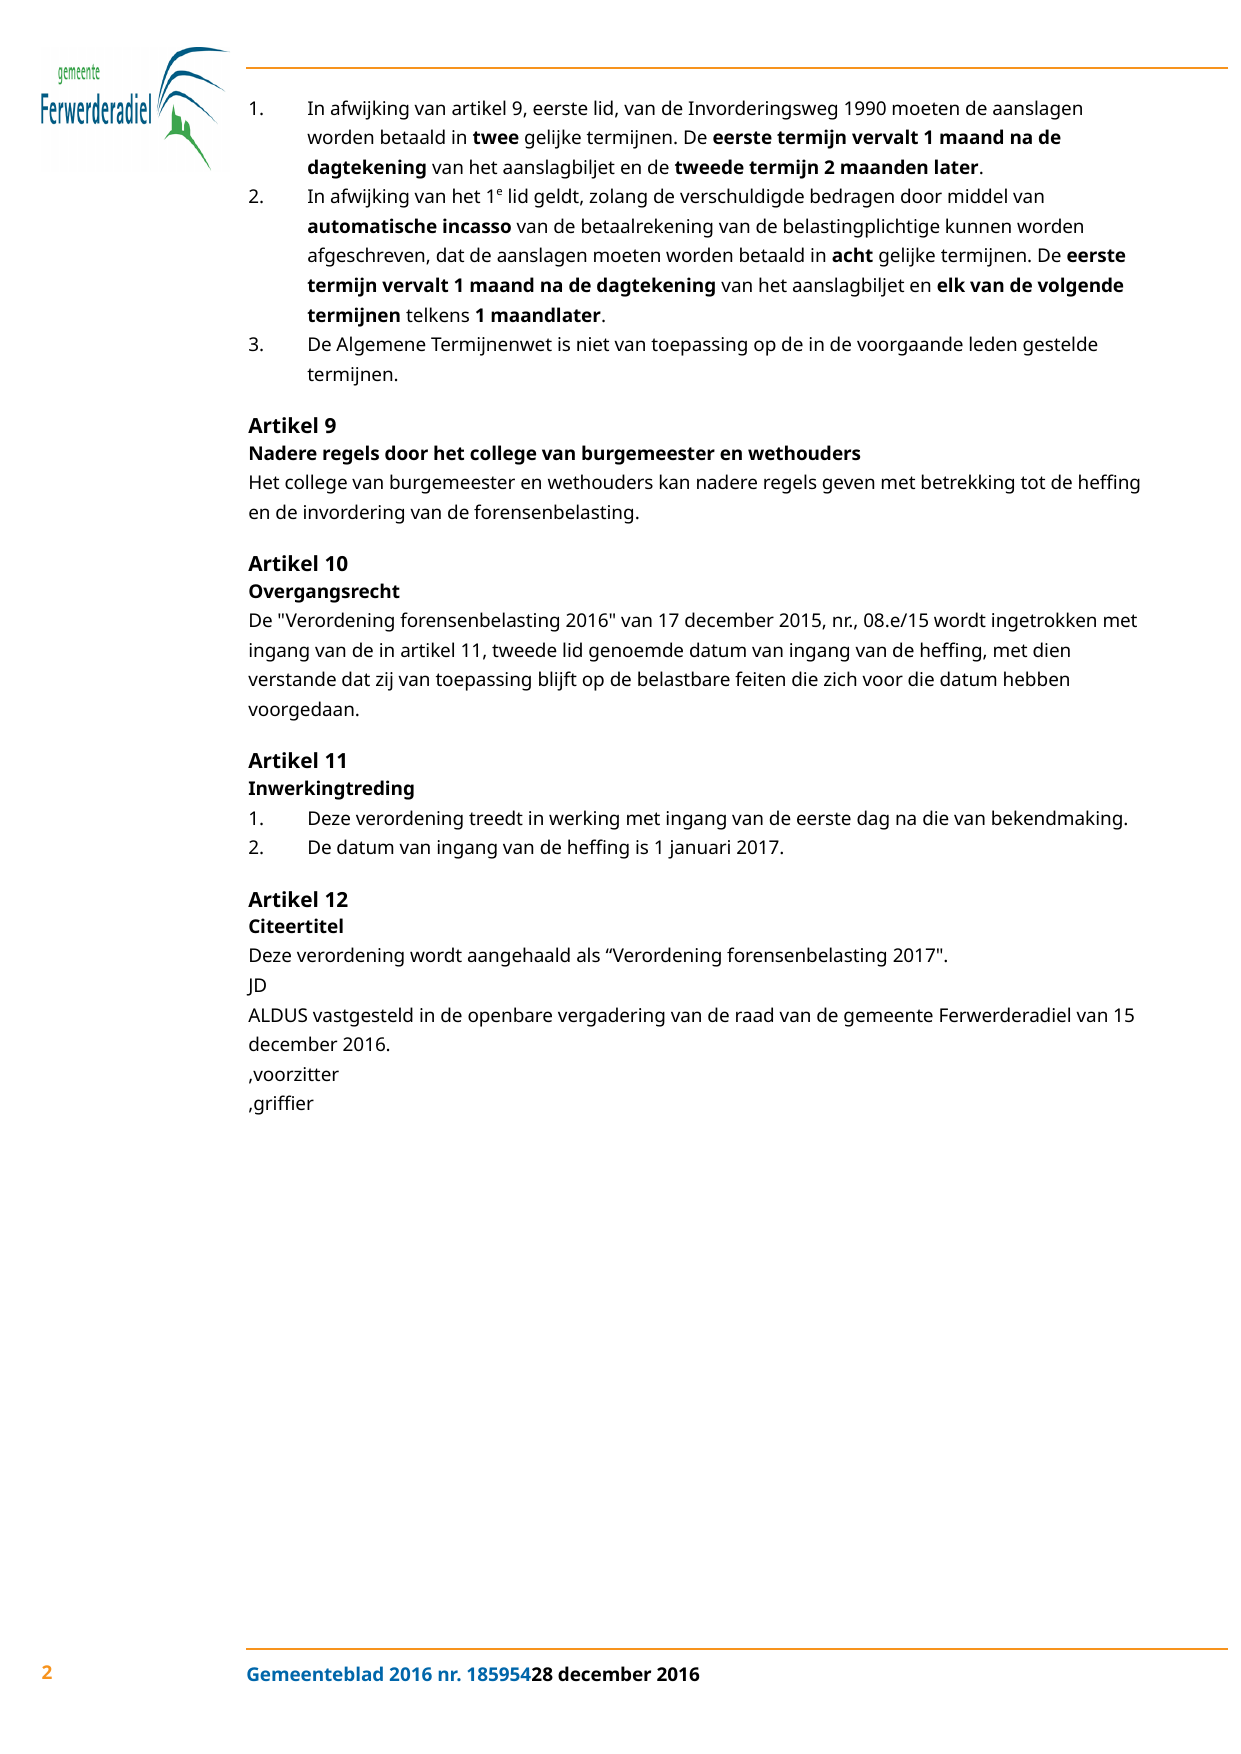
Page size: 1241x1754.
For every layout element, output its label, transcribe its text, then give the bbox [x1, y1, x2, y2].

text Nadere regels door het college van burgemeester en wethouders [248, 440, 1152, 466]
text ,voorzitter [248, 1061, 1152, 1087]
list Deze verordening treedt in werking met ingang van de eerste dag na die van bekendmaking. [248, 805, 1152, 830]
text Inwerkingtreding [248, 775, 1152, 801]
picture [41, 47, 231, 172]
text Artikel 10 [248, 549, 1152, 578]
text ,griffier [248, 1091, 1152, 1116]
text Het college van burgemeester en wethouders kan nadere regels geven met betrekking tot de heffing en de invordering van de forensenbelasting. [248, 469, 1152, 525]
text Overgangsrecht [248, 578, 1152, 604]
list In afwijking van artikel 9, eerste lid, van de Invorderingsweg 1990 moeten de aanslagen worden betaald in twee gelijke termijnen. De eerste termijn vervalt 1 maand na de dagtekening van het aanslagbiljet en de tweede termijn 2 maanden later. [248, 95, 1152, 180]
text Artikel 12 [248, 885, 1152, 913]
text Citeertitel [248, 913, 1152, 939]
text Artikel 11 [248, 747, 1152, 775]
list De Algemene Termijnenwet is niet van toepassing op de in de voorgaande leden gestelde termijnen. [248, 331, 1152, 387]
text De "Verordening forensenbelasting 2016" van 17 december 2015, nr., 08.e/15 wordt ingetrokken met ingang van de in artikel 11, tweede lid genoemde datum van ingang van de heffing, met dien verstande dat zij van toepassing blijft op de belastbare feiten die zich voor die datum hebben voorgedaan. [248, 607, 1152, 722]
text JD [248, 972, 1152, 998]
list In afwijking van het 1e lid geldt, zolang de verschuldigde bedragen door middel van automatische incasso van de betaalrekening van de belastingplichtige kunnen worden afgeschreven, dat de aanslagen moeten worden betaald in acht gelijke termijnen. De eerste termijn vervalt 1 maand na de dagtekening van het aanslagbiljet en elk van de volgende termijnen telkens 1 maandlater. [248, 183, 1152, 328]
list De datum van ingang van de heffing is 1 januari 2017. [248, 834, 1152, 860]
text ALDUS vastgesteld in de openbare vergadering van de raad van de gemeente Ferwerderadiel van 15 december 2016. [248, 1002, 1152, 1057]
text Artikel 9 [248, 411, 1152, 440]
text Deze verordening wordt aangehaald als “Verordening forensenbelasting 2017". [248, 943, 1152, 968]
